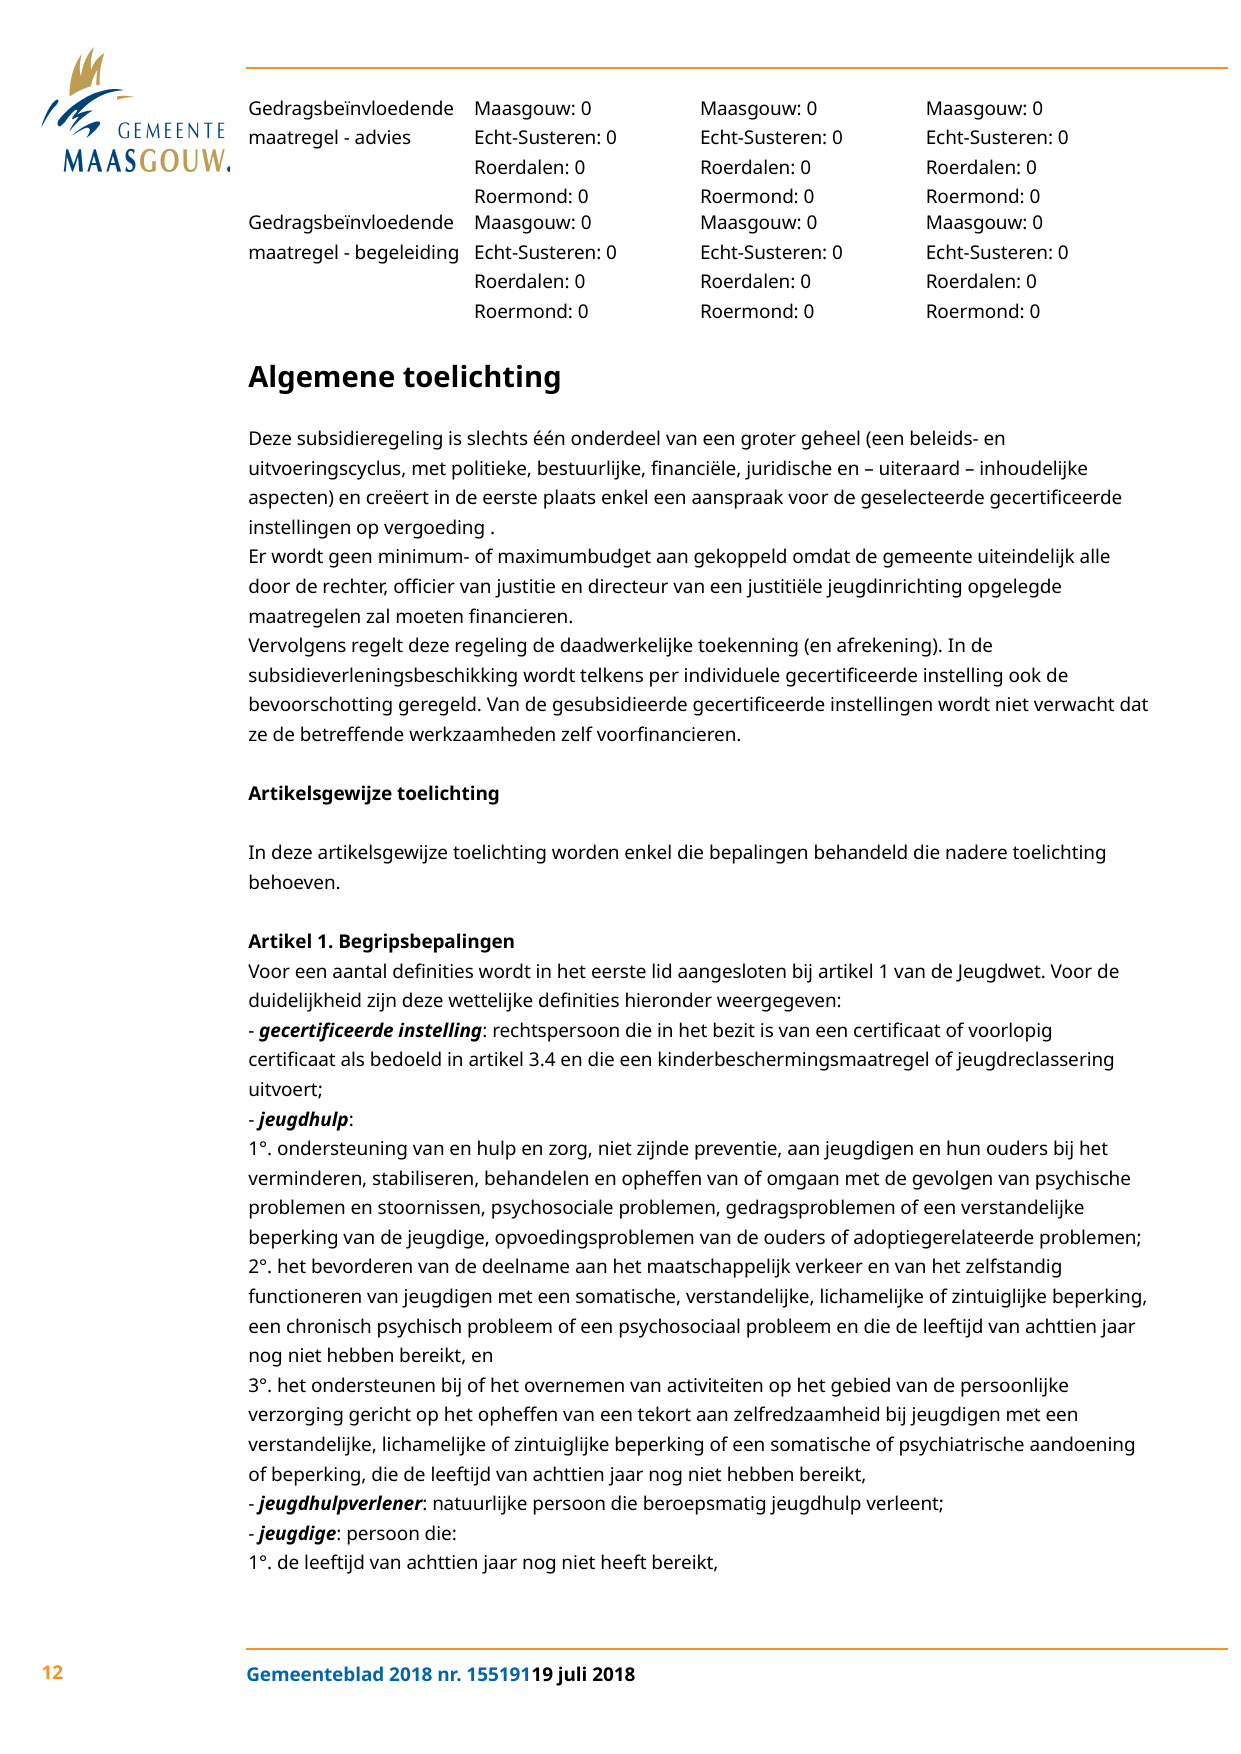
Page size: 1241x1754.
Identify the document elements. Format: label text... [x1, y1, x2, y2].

text Artikelsgewijze toelichting [248, 780, 1152, 806]
text Deze subsidieregeling is slechts één onderdeel van een groter geheel (een beleids- en uitvoeringscyclus, met politieke, bestuurlijke, financiële, juridische en – uiteraard – inhoudelijke aspecten) en creëert in de eerste plaats enkel een aanspraak voor de geselecteerde gecertificeerde instellingen op vergoeding . [248, 425, 1152, 540]
text uitvoert; [248, 1076, 1152, 1102]
text 2°. het bevorderen van de deelname aan het maatschappelijk verkeer en van het zelfstandig functioneren van jeugdigen met een somatische, verstandelijke, lichamelijke of zintuiglijke beperking, een chronisch psychisch probleem of een psychosociaal probleem en die de leeftijd van achttien jaar nog niet hebben bereikt, en [248, 1254, 1152, 1368]
text Artikel 1. Begripsbepalingen [248, 928, 1152, 954]
text 1°. de leeftijd van achttien jaar nog niet heeft bereikt, [248, 1549, 1152, 1575]
text Voor een aantal definities wordt in het eerste lid aangesloten bij artikel 1 van de Jeugdwet. Voor de duidelijkheid zijn deze wettelijke definities hieronder weergegeven: [248, 958, 1152, 1013]
table_cell Gedragsbeïnvloedende maatregel - begeleiding [248, 209, 474, 324]
picture [41, 47, 231, 172]
table_cell Maasgouw: 0 Echt-Susteren: 0 Roerdalen: 0 Roermond: 0 [926, 209, 1152, 324]
text In deze artikelsgewijze toelichting worden enkel die bepalingen behandeld die nadere toelichting behoeven. [248, 839, 1152, 895]
text Vervolgens regelt deze regeling de daadwerkelijke toekenning (en afrekening). In de subsidieverleningsbeschikking wordt telkens per individuele gecertificeerde instelling ook de bevoorschotting geregeld. Van de gesubsidieerde gecertificeerde instellingen wordt niet verwacht dat ze de betreffende werkzaamheden zelf voorfinancieren. [248, 632, 1152, 747]
text 3°. het ondersteunen bij of het overnemen van activiteiten op het gebied van de persoonlijke verzorging gericht op het opheffen van een tekort aan zelfredzaamheid bij jeugdigen met een verstandelijke, lichamelijke of zintuiglijke beperking of een somatische of psychiatrische aandoening of beperking, die de leeftijd van achttien jaar nog niet hebben bereikt, [248, 1372, 1152, 1487]
table_cell Maasgouw: 0 Echt-Susteren: 0 Roerdalen: 0 Roermond: 0 [700, 95, 926, 209]
table_cell Maasgouw: 0 Echt-Susteren: 0 Roerdalen: 0 Roermond: 0 [926, 95, 1152, 209]
text - jeugdhulp: [248, 1106, 1152, 1132]
text 1°. ondersteuning van en hulp en zorg, niet zijnde preventie, aan jeugdigen en hun ouders bij het verminderen, stabiliseren, behandelen en opheffen van of omgaan met de gevolgen van psychische problemen en stoornissen, psychosociale problemen, gedragsproblemen of een verstandelijke beperking van de jeugdige, opvoedingsproblemen van de ouders of adoptiegerelateerde problemen; [248, 1135, 1152, 1250]
text Er wordt geen minimum- of maximumbudget aan gekoppeld omdat de gemeente uiteindelijk alle door de rechter, officier van justitie en directeur van een justitiële jeugdinrichting opgelegde maatregelen zal moeten financieren. [248, 544, 1152, 629]
table_cell Gedragsbeïnvloedende maatregel - advies [248, 95, 474, 209]
table_cell Maasgouw: 0 Echt-Susteren: 0 Roerdalen: 0 Roermond: 0 [700, 209, 926, 324]
text - gecertificeerde instelling: rechtspersoon die in het bezit is van een certificaat of voorlopig [248, 1017, 1152, 1043]
table_cell Maasgouw: 0 Echt-Susteren: 0 Roerdalen: 0 Roermond: 0 [474, 209, 700, 324]
text - jeugdhulpverlener: natuurlijke persoon die beroepsmatig jeugdhulp verleent; [248, 1490, 1152, 1516]
table_cell Maasgouw: 0 Echt-Susteren: 0 Roerdalen: 0 Roermond: 0 [474, 95, 700, 209]
text certificaat als bedoeld in artikel 3.4 en die een kinderbeschermingsmaatregel of jeugdreclassering [248, 1047, 1152, 1072]
text Algemene toelichting [248, 357, 1152, 396]
text - jeugdige: persoon die: [248, 1520, 1152, 1546]
